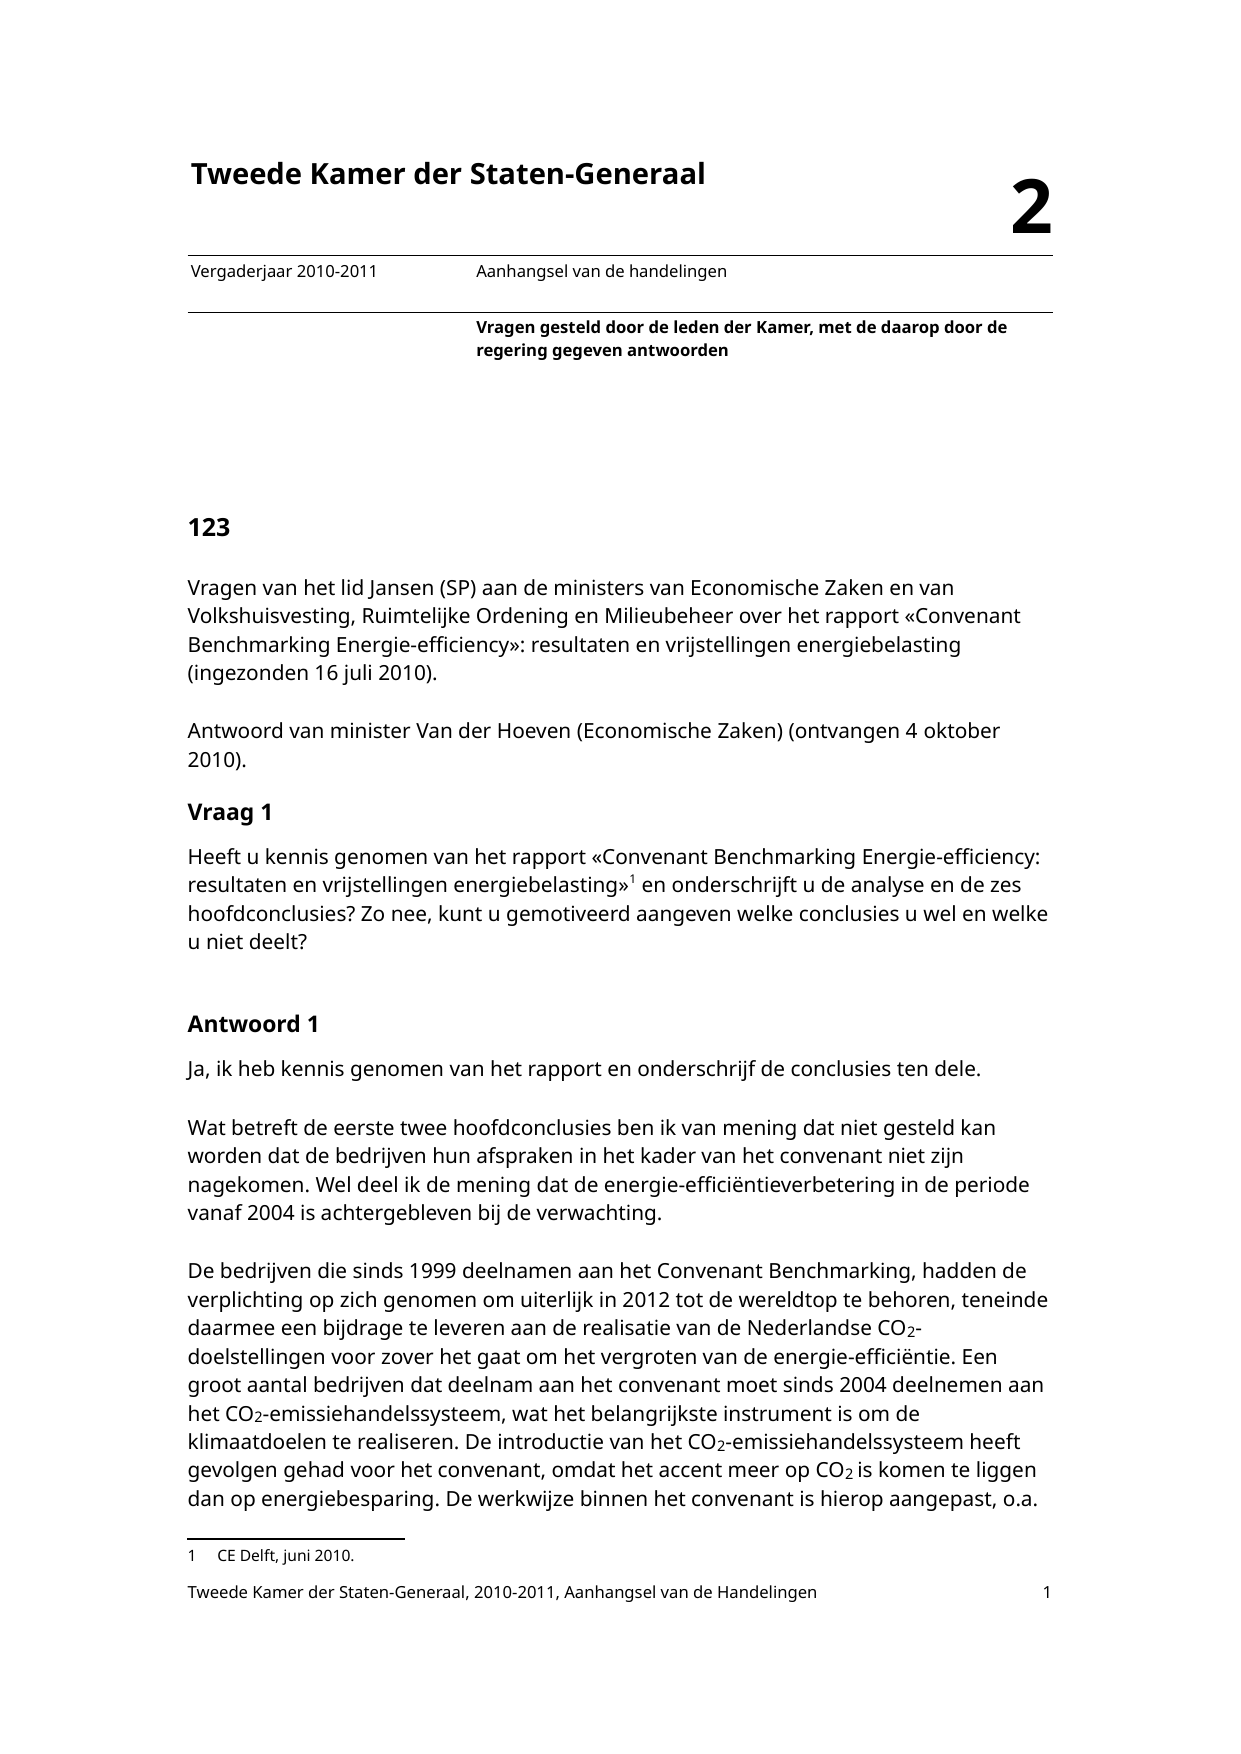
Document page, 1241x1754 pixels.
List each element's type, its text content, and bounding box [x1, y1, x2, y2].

text Vragen van het lid Jansen (SP) aan de ministers van Economische Zaken en van Volkshuisvesting, Ruimtelijke Ordening en Milieubeheer over het rapport «Convenant Benchmarking Energie-efficiency»: resultaten en vrijstellingen energiebelasting (ingezonden 16 juli 2010). [187, 573, 1053, 687]
table_cell [188, 313, 473, 361]
text Wat betreft de eerste twee hoofdconclusies ben ik van mening dat niet gesteld kan worden dat de bedrijven hun afspraken in het kader van het convenant niet zijn nagekomen. Wel deel ik de mening dat de energie-efficiëntieverbetering in de periode vanaf 2004 is achtergebleven bij de verwachting. [187, 1113, 1053, 1227]
text Antwoord van minister Van der Hoeven (Economische Zaken) (ontvangen 4 oktober 2010). [187, 716, 1053, 773]
table_header 2 [880, 150, 1053, 255]
text 123 [187, 509, 1053, 543]
subtitle Antwoord 1 [187, 1008, 1053, 1039]
table_cell Aanhangsel van de handelingen [473, 256, 1053, 312]
table_header Tweede Kamer der Staten-Generaal [188, 150, 879, 255]
text De bedrijven die sinds 1999 deelnamen aan het Convenant Benchmarking, hadden de verplichting op zich genomen om uiterlijk in 2012 tot de wereldtop te behoren, teneinde daarmee een bijdrage te leveren aan de realisatie van de Nederlandse CO2-doelstellingen voor zover het gaat om het vergroten van de energie-efficiëntie. Een groot aantal bedrijven dat deelnam aan het convenant moet sinds 2004 deelnemen aan het CO2-emissiehandelssysteem, wat het belangrijkste instrument is om de klimaatdoelen te realiseren. De introductie van het CO2-emissiehandelssysteem heeft gevolgen gehad voor het convenant, omdat het accent meer op CO2 is komen te liggen dan op energiebesparing. De werkwijze binnen het convenant is hierop aangepast, o.a. [187, 1257, 1053, 1512]
table_cell Vergaderjaar 2010-2011 [188, 256, 473, 312]
text Ja, ik heb kennis genomen van het rapport en onderschrijf de conclusies ten dele. [187, 1054, 1053, 1083]
text CE Delft, juni 2010. [187, 1538, 1053, 1566]
table_cell Vragen gesteld door de leden der Kamer, met de daarop door de regering gegeven antwoorden [473, 313, 1053, 361]
subtitle Vraag 1 [187, 796, 1053, 827]
text Heeft u kennis genomen van het rapport «Convenant Benchmarking Energie-efficiency: resultaten en vrijstellingen energiebelasting» en onderschrijft u de analyse en de zes hoofdconclusies? Zo nee, kunt u gemotiveerd aangeven welke conclusies u wel en welke u niet deelt? [187, 842, 1053, 956]
